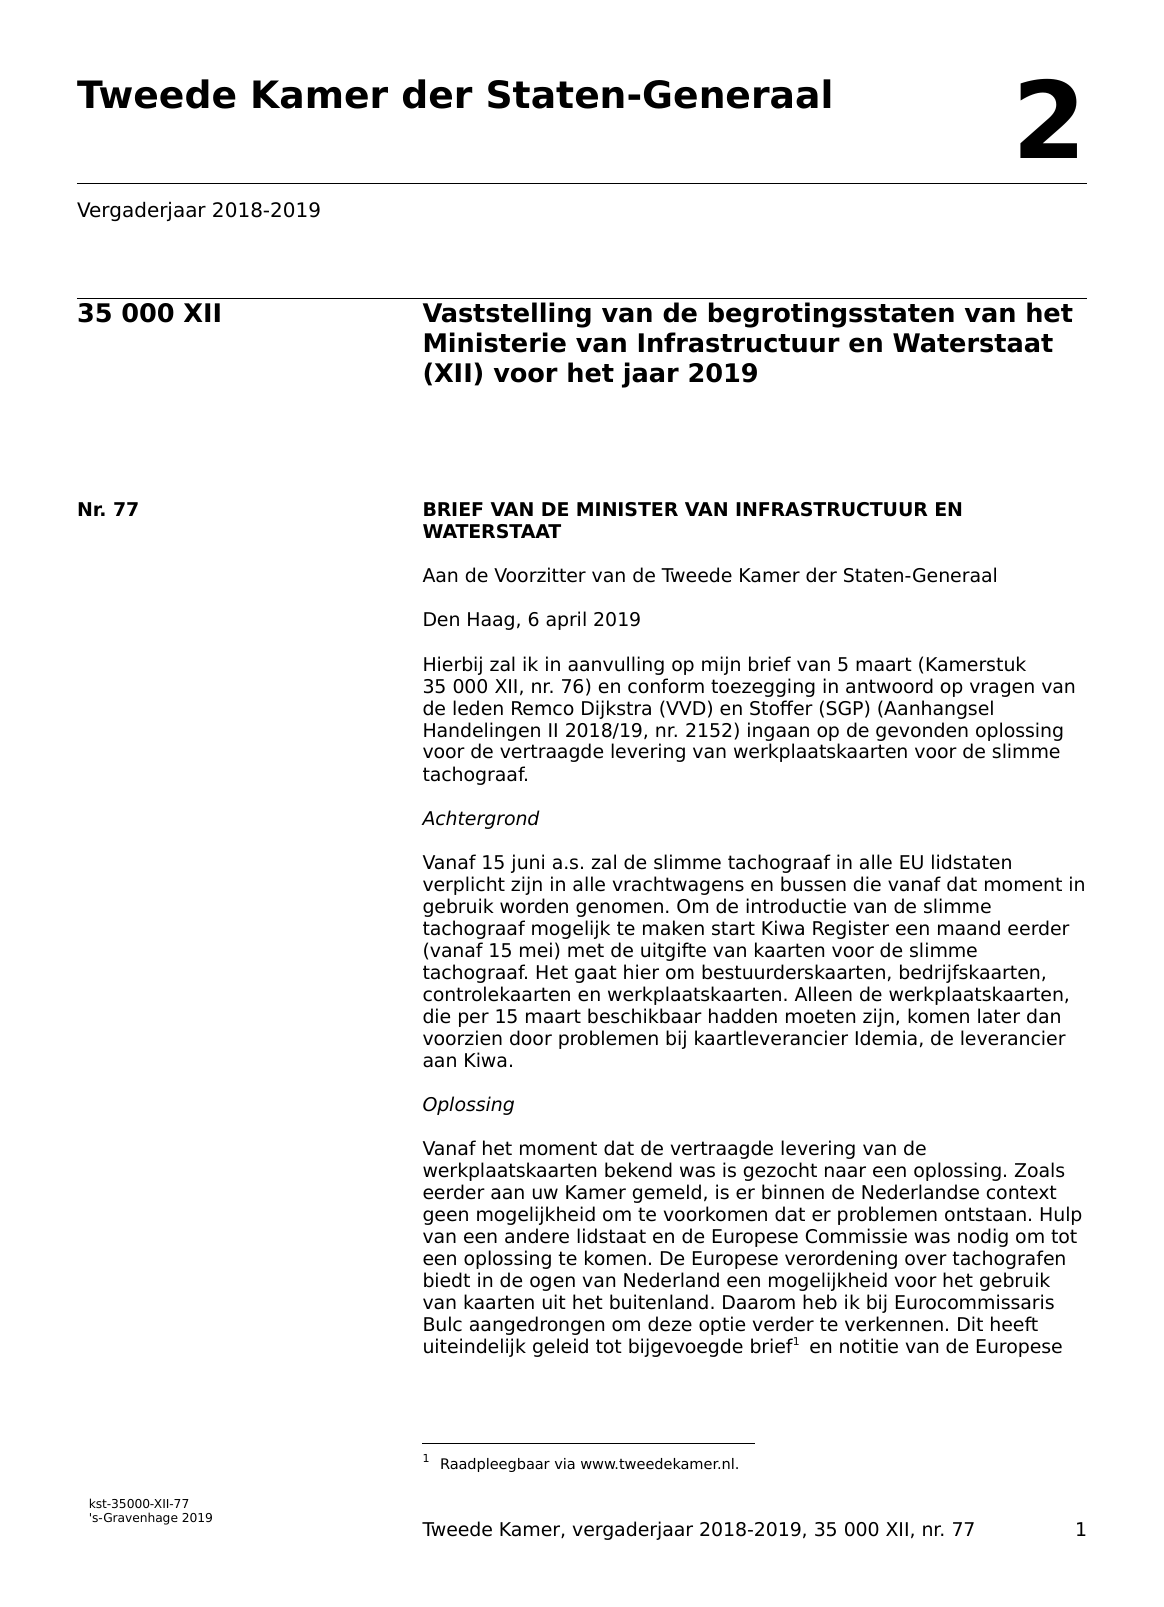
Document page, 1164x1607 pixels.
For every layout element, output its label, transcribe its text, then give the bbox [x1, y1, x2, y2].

subtitle 35 000 XII Vaststelling van de begrotingsstaten van het Ministerie van Infrastructuur en Waterstaat (XII) voor het jaar 2019 [77, 299, 1087, 388]
text 's-Gravenhage 2019 [88, 1511, 323, 1525]
table_header 2 [886, 59, 1087, 183]
table_header Tweede Kamer der Staten-Generaal [77, 59, 886, 183]
text kst-35000-XII-77 [88, 1497, 323, 1511]
text Hierbij zal ik in aanvulling op mijn brief van 5 maart (Kamerstuk 35 000 XII, nr. 76) en conform toezegging in antwoord op vragen van de leden Remco Dijkstra (VVD) en Stoffer (SGP) (Aanhangsel Handelingen II 2018/19, nr. 2152) ingaan op de gevonden oplossing voor de vertraagde levering van werkplaatskaarten voor de slimme tachograaf. [422, 653, 1087, 785]
subtitle Achtergrond [422, 808, 1087, 829]
text Raadpleegbaar via www.tweedekamer.nl. [422, 1452, 1087, 1474]
text Den Haag, 6 april 2019 [422, 609, 1087, 631]
text Aan de Voorzitter van de Tweede Kamer der Staten-Generaal [422, 565, 1087, 587]
subtitle Oplossing [422, 1094, 1087, 1116]
subtitle Nr. 77 BRIEF VAN DE MINISTER VAN INFRASTRUCTUUR EN WATERSTAAT [77, 499, 1087, 543]
table_cell Vergaderjaar 2018-2019 [77, 184, 1087, 298]
text Vanaf 15 juni a.s. zal de slimme tachograaf in alle EU lidstaten verplicht zijn in alle vrachtwagens en bussen die vanaf dat moment in gebruik worden genomen. Om de introductie van de slimme tachograaf mogelijk te maken start Kiwa Register een maand eerder (vanaf 15 mei) met de uitgifte van kaarten voor de slimme tachograaf. Het gaat hier om bestuurderskaarten, bedrijfskaarten, controlekaarten en werkplaatskaarten. Alleen de werkplaatskaarten, die per 15 maart beschikbaar hadden moeten zijn, komen later dan voorzien door problemen bij kaartleverancier Idemia, de leverancier aan Kiwa. [422, 852, 1087, 1072]
text Vanaf het moment dat de vertraagde levering van de werkplaatskaarten bekend was is gezocht naar een oplossing. Zoals eerder aan uw Kamer gemeld, is er binnen de Nederlandse context geen mogelijkheid om te voorkomen dat er problemen ontstaan. Hulp van een andere lidstaat en de Europese Commissie was nodig om tot een oplossing te komen. De Europese verordening over tachografen biedt in de ogen van Nederland een mogelijkheid voor het gebruik van kaarten uit het buitenland. Daarom heb ik bij Eurocommissaris Bulc aangedrongen om deze optie verder te verkennen. Dit heeft uiteindelijk geleid tot bijgevoegde brief en notitie van de Europese [422, 1138, 1087, 1358]
